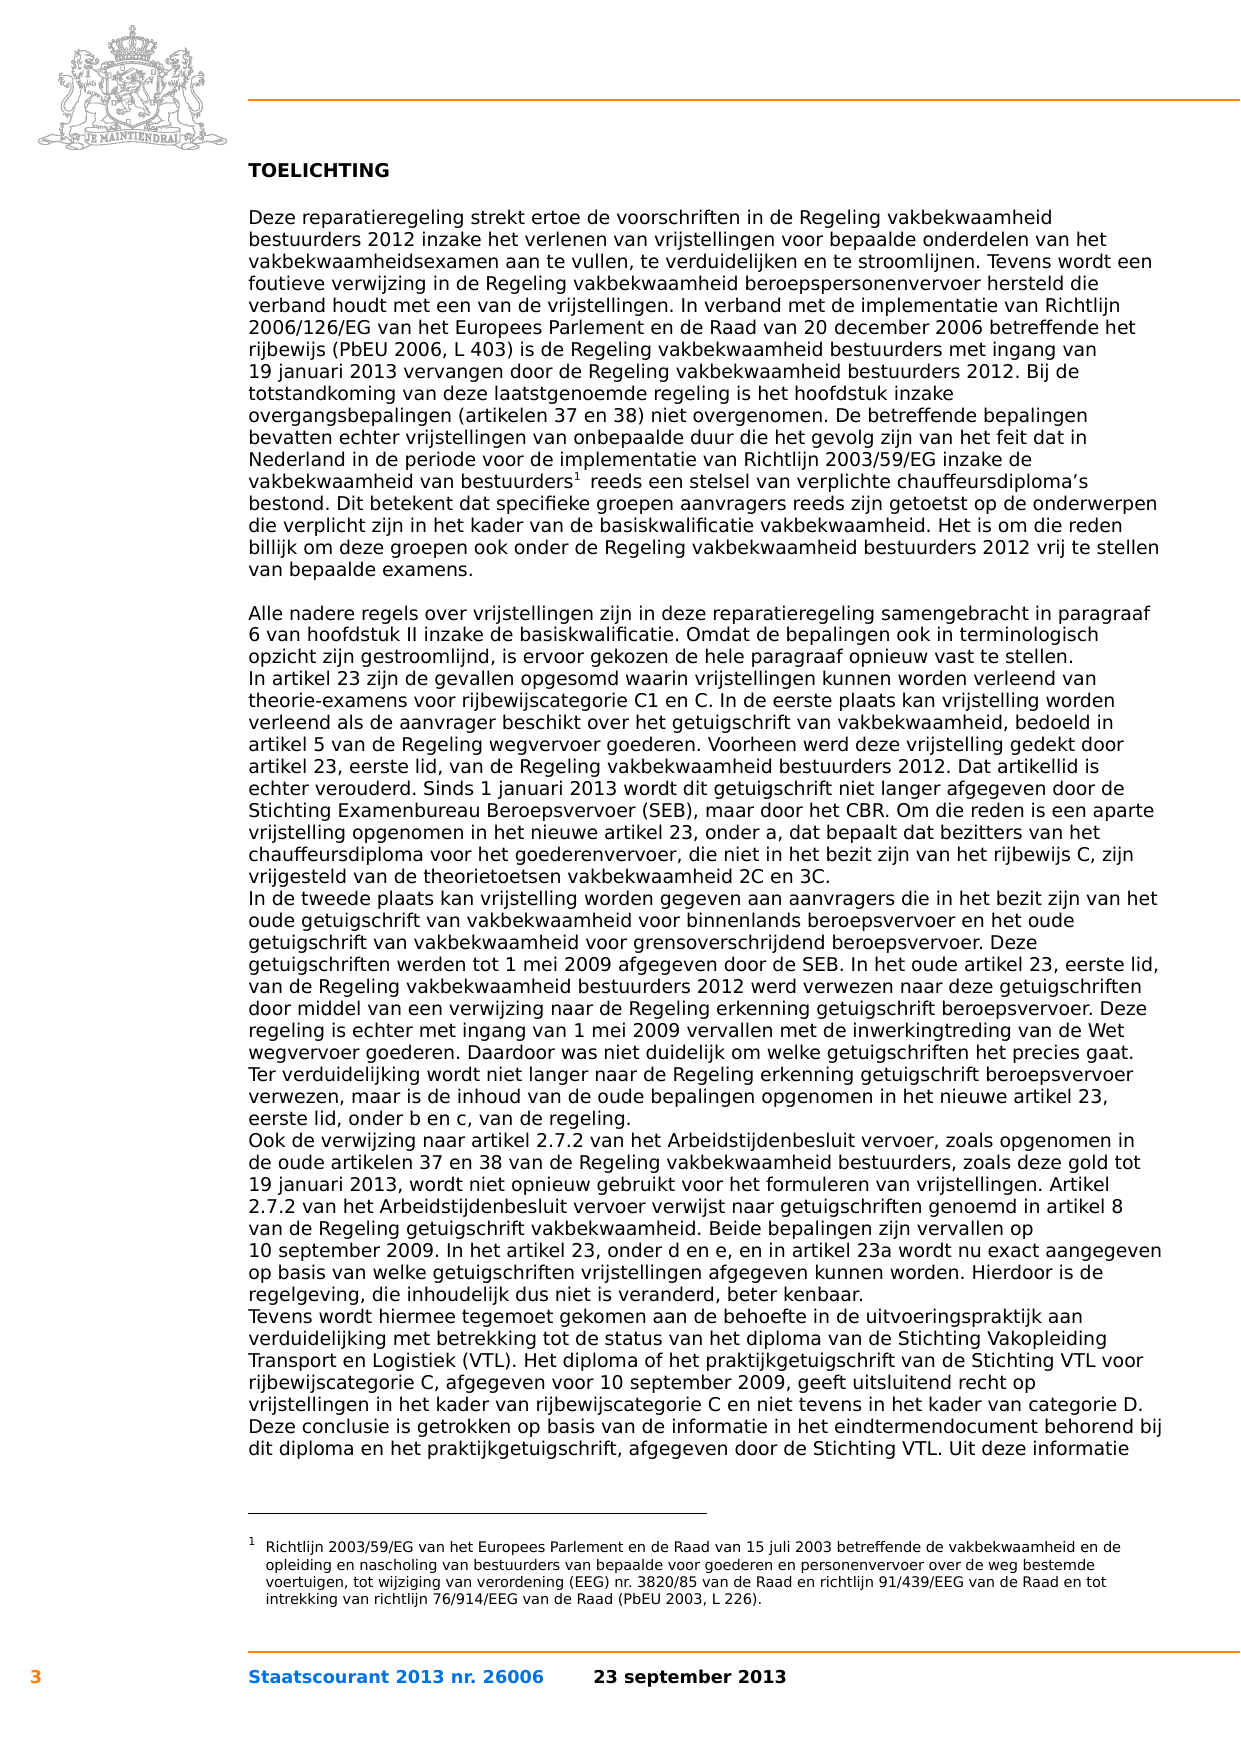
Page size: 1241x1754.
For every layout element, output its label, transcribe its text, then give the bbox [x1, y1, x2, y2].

text In artikel 23 zijn de gevallen opgesomd waarin vrijstellingen kunnen worden verleend van theorie-examens voor rijbewijscategorie C1 en C. In de eerste plaats kan vrijstelling worden verleend als de aanvrager beschikt over het getuigschrift van vakbekwaamheid, bedoeld in artikel 5 van de Regeling wegvervoer goederen. Voorheen werd deze vrijstelling gedekt door artikel 23, eerste lid, van de Regeling vakbekwaamheid bestuurders 2012. Dat artikellid is echter verouderd. Sinds 1 januari 2013 wordt dit getuigschrift niet langer afgegeven door de Stichting Examenbureau Beroepsvervoer (SEB), maar door het CBR. Om die reden is een aparte vrijstelling opgenomen in het nieuwe artikel 23, onder a, dat bepaalt dat bezitters van het chauffeursdiploma voor het goederenvervoer, die niet in het bezit zijn van het rijbewijs C, zijn vrijgesteld van de theorietoetsen vakbekwaamheid 2C en 3C. [248, 668, 1163, 888]
text Alle nadere regels over vrijstellingen zijn in deze reparatieregeling samengebracht in paragraaf 6 van hoofdstuk II inzake de basiskwalificatie. Omdat de bepalingen ook in terminologisch opzicht zijn gestroomlijnd, is ervoor gekozen de hele paragraaf opnieuw vast te stellen. [248, 602, 1163, 668]
text Tevens wordt hiermee tegemoet gekomen aan de behoefte in de uitvoeringspraktijk aan verduidelijking met betrekking tot de status van het diploma van de Stichting Vakopleiding Transport en Logistiek (VTL). Het diploma of het praktijkgetuigschrift van de Stichting VTL voor rijbewijscategorie C, afgegeven voor 10 september 2009, geeft uitsluitend recht op vrijstellingen in het kader van rijbewijscategorie C en niet tevens in het kader van categorie D. Deze conclusie is getrokken op basis van de informatie in het eindtermendocument behorend bij dit diploma en het praktijkgetuigschrift, afgegeven door de Stichting VTL. Uit deze informatie [248, 1306, 1163, 1459]
text Deze reparatieregeling strekt ertoe de voorschriften in de Regeling vakbekwaamheid bestuurders 2012 inzake het verlenen van vrijstellingen voor bepaalde onderdelen van het vakbekwaamheidsexamen aan te vullen, te verduidelijken en te stroomlijnen. Tevens wordt een foutieve verwijzing in de Regeling vakbekwaamheid beroepspersonenvervoer hersteld die verband houdt met een van de vrijstellingen. In verband met de implementatie van Richtlijn 2006/126/EG van het Europees Parlement en de Raad van 20 december 2006 betreffende het rijbewijs (PbEU 2006, L 403) is de Regeling vakbekwaamheid bestuurders met ingang van 19 januari 2013 vervangen door de Regeling vakbekwaamheid bestuurders 2012. Bij de totstandkoming van deze laatstgenoemde regeling is het hoofdstuk inzake overgangsbepalingen (artikelen 37 en 38) niet overgenomen. De betreffende bepalingen bevatten echter vrijstellingen van onbepaalde duur die het gevolg zijn van het feit dat in Nederland in de periode voor de implementatie van Richtlijn 2003/59/EG inzake de vakbekwaamheid van bestuurders reeds een stelsel van verplichte chauffeursdiploma’s bestond. Dit betekent dat specifieke groepen aanvragers reeds zijn getoetst op de onderwerpen die verplicht zijn in het kader van de basiskwalificatie vakbekwaamheid. Het is om die reden billijk om deze groepen ook onder de Regeling vakbekwaamheid bestuurders 2012 vrij te stellen van bepaalde examens. [248, 207, 1163, 581]
text Ook de verwijzing naar artikel 2.7.2 van het Arbeidstijdenbesluit vervoer, zoals opgenomen in de oude artikelen 37 en 38 van de Regeling vakbekwaamheid bestuurders, zoals deze gold tot 19 januari 2013, wordt niet opnieuw gebruikt voor het formuleren van vrijstellingen. Artikel 2.7.2 van het Arbeidstijdenbesluit vervoer verwijst naar getuigschriften genoemd in artikel 8 van de Regeling getuigschrift vakbekwaamheid. Beide bepalingen zijn vervallen op 10 september 2009. In het artikel 23, onder d en e, en in artikel 23a wordt nu exact aangegeven op basis van welke getuigschriften vrijstellingen afgegeven kunnen worden. Hierdoor is de regelgeving, die inhoudelijk dus niet is veranderd, beter kenbaar. [248, 1130, 1163, 1306]
text Richtlijn 2003/59/EG van het Europees Parlement en de Raad van 15 juli 2003 betreffende de vakbekwaamheid en de opleiding en nascholing van bestuurders van bepaalde voor goederen en personenvervoer over de weg bestemde voertuigen, tot wijziging van verordening (EEG) nr. 3820/85 van de Raad en richtlijn 91/439/EEG van de Raad en tot intrekking van richtlijn 76/914/EEG van de Raad (PbEU 2003, L 226). [248, 1535, 1163, 1608]
text In de tweede plaats kan vrijstelling worden gegeven aan aanvragers die in het bezit zijn van het oude getuigschrift van vakbekwaamheid voor binnenlands beroepsvervoer en het oude getuigschrift van vakbekwaamheid voor grensoverschrijdend beroepsvervoer. Deze getuigschriften werden tot 1 mei 2009 afgegeven door de SEB. In het oude artikel 23, eerste lid, van de Regeling vakbekwaamheid bestuurders 2012 werd verwezen naar deze getuigschriften door middel van een verwijzing naar de Regeling erkenning getuigschrift beroepsvervoer. Deze regeling is echter met ingang van 1 mei 2009 vervallen met de inwerkingtreding van de Wet wegvervoer goederen. Daardoor was niet duidelijk om welke getuigschriften het precies gaat. Ter verduidelijking wordt niet langer naar de Regeling erkenning getuigschrift beroepsvervoer verwezen, maar is de inhoud van de oude bepalingen opgenomen in het nieuwe artikel 23, eerste lid, onder b en c, van de regeling. [248, 888, 1163, 1130]
picture [38, 25, 227, 150]
subtitle TOELICHTING [248, 160, 1163, 182]
